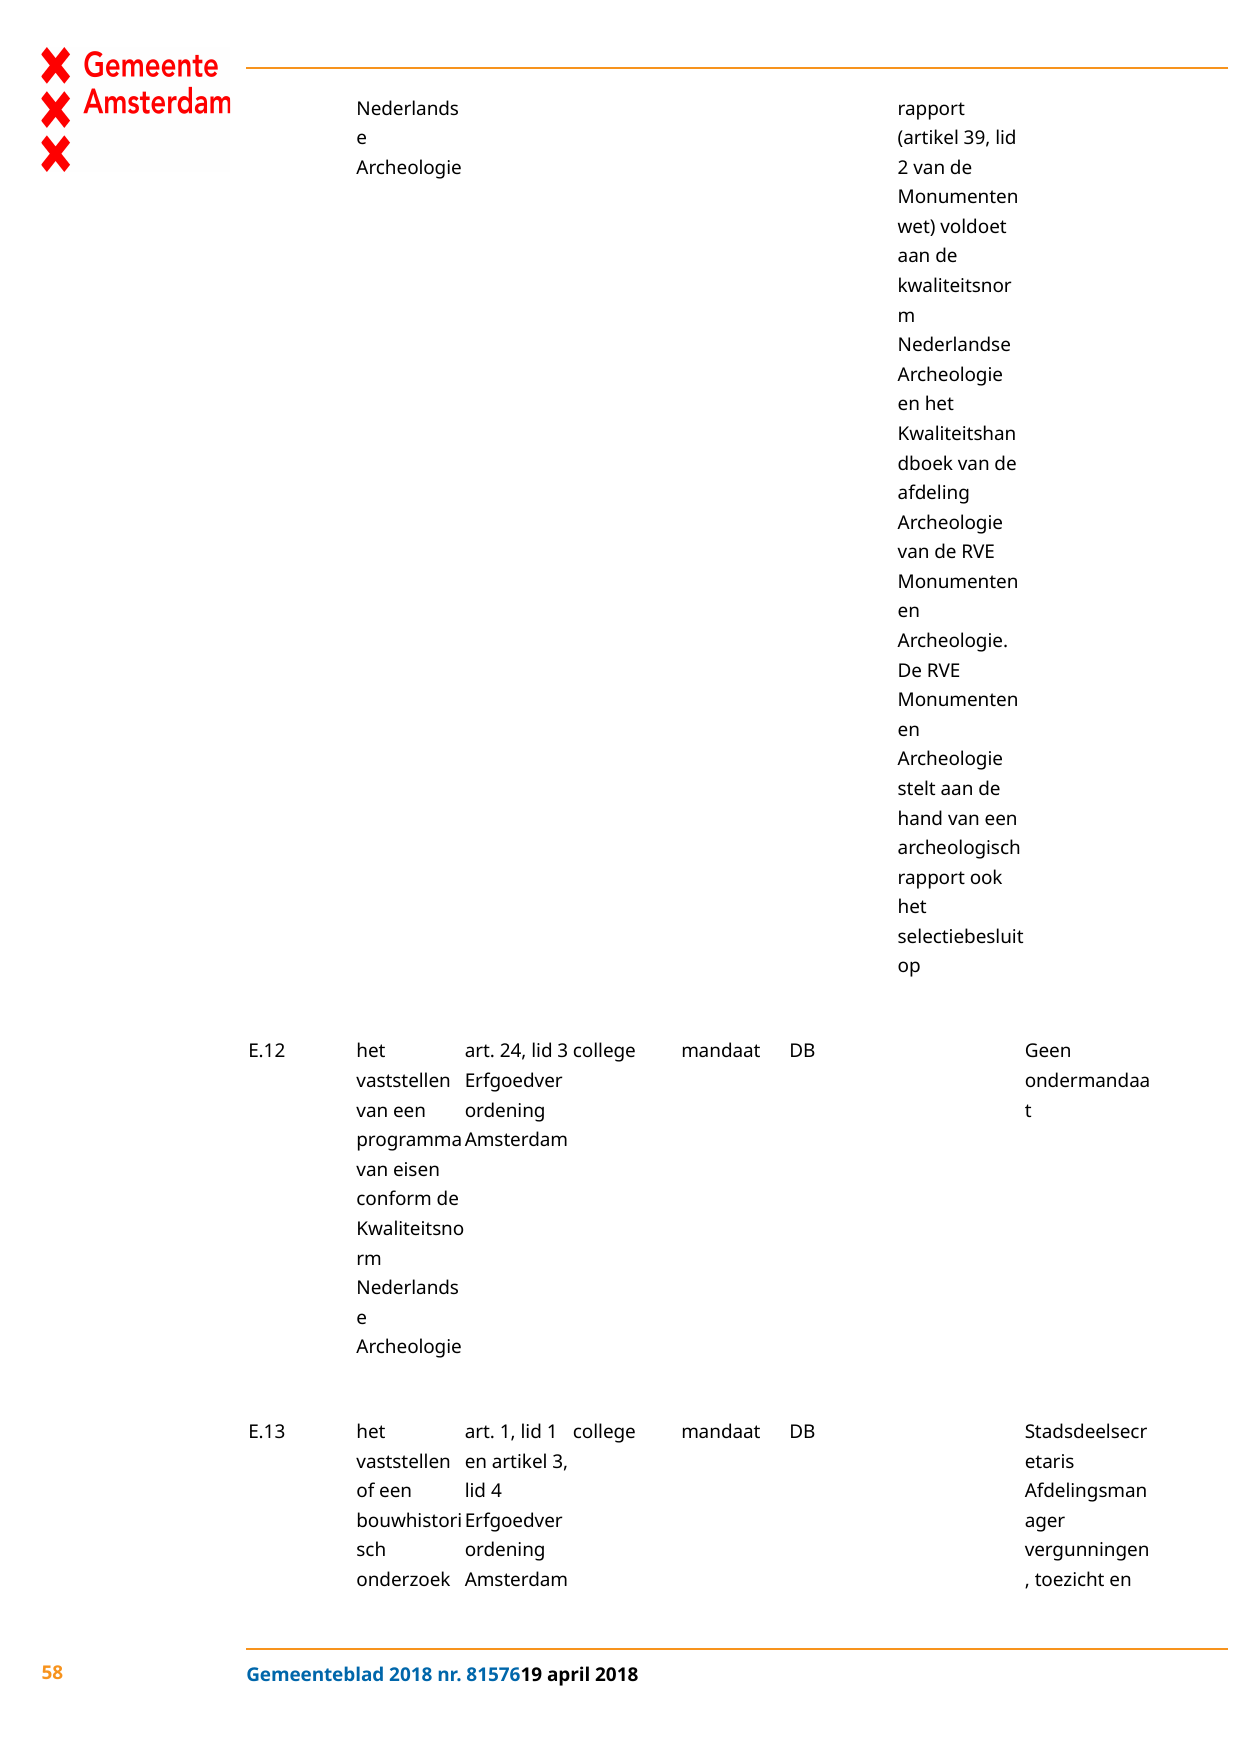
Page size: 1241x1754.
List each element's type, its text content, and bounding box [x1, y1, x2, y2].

table_cell Geen ondermandaat [1025, 1008, 1152, 1389]
table_cell [465, 95, 573, 1008]
table_cell [1025, 95, 1152, 1008]
table_cell Nederlandse Archeologie [356, 95, 464, 1008]
table_cell E.12 [248, 1008, 356, 1389]
table_cell art. 24, lid 3 Erfgoedverordening Amsterdam [465, 1008, 573, 1389]
table_cell het vaststellen of een bouwhistorisch onderzoek [356, 1389, 464, 1592]
picture [41, 47, 231, 172]
table_cell college [573, 1389, 681, 1592]
table_cell art. 1, lid 1 en artikel 3, lid 4 Erfgoedverordening Amsterdam [465, 1389, 573, 1592]
table_cell [898, 1008, 1024, 1389]
table_cell college [573, 1008, 681, 1389]
table_cell het vaststellen van een programma van eisen conform de Kwaliteitsnorm Nederlandse Archeologie [356, 1008, 464, 1389]
table_cell E.13 [248, 1389, 356, 1592]
table_cell [573, 95, 681, 1008]
table_cell Stadsdeelsecretaris Afdelingsmanager vergunningen, toezicht en [1025, 1389, 1152, 1592]
table_cell [898, 1389, 1024, 1592]
table_cell [248, 95, 356, 1008]
table_cell DB [789, 1008, 897, 1389]
table_cell mandaat [681, 1008, 789, 1389]
table_cell [789, 95, 897, 1008]
table_cell [681, 95, 789, 1008]
table_cell DB [789, 1389, 897, 1592]
table_cell rapport (artikel 39, lid 2 van de Monumentenwet) voldoet aan de kwaliteitsnorm Nederlandse Archeologie en het Kwaliteitshandboek van de afdeling Archeologie van de RVE Monumenten en Archeologie. De RVE Monumenten en Archeologie stelt aan de hand van een archeologisch rapport ook het selectiebesluit op [898, 95, 1024, 1008]
table_cell mandaat [681, 1389, 789, 1592]
